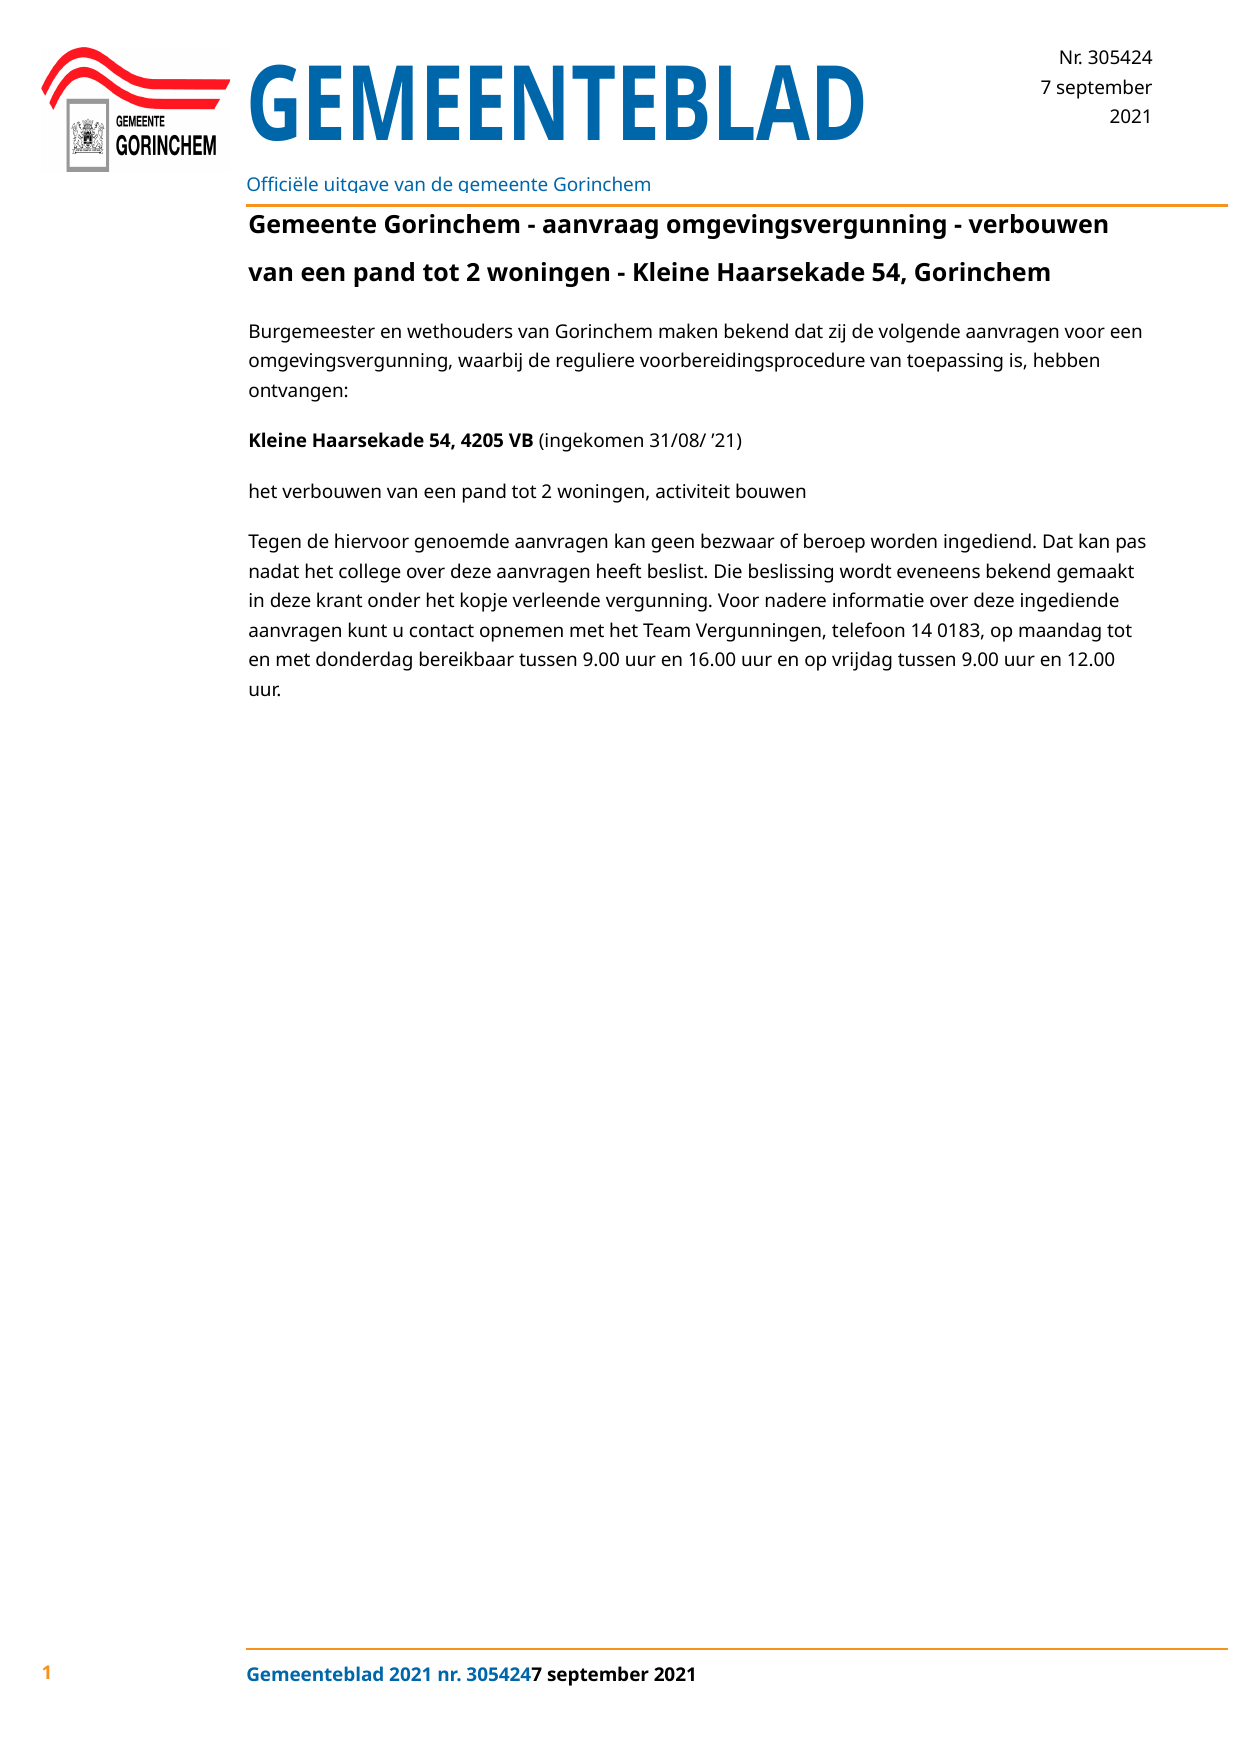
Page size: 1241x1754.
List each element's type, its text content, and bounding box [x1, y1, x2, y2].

text Kleine Haarsekade 54, 4205 VB (ingekomen 31/08/ ’21) [248, 427, 1152, 453]
text Gemeente Gorinchem - aanvraag omgevingsvergunning - verbouwen van een pand tot 2 woningen - Kleine Haarsekade 54, Gorinchem [248, 207, 1152, 288]
text Burgemeester en wethouders van Gorinchem maken bekend dat zij de volgende aanvragen voor een omgevingsvergunning, waarbij de reguliere voorbereidingsprocedure van toepassing is, hebben ontvangen: [248, 318, 1152, 403]
text Tegen de hiervoor genoemde aanvragen kan geen bezwaar of beroep worden ingediend. Dat kan pas nadat het college over deze aanvragen heeft beslist. Die beslissing wordt eveneens bekend gemaakt in deze krant onder het kopje verleende vergunning. Voor nadere informatie over deze ingediende aanvragen kunt u contact opnemen met het Team Vergunningen, telefoon 14 0183, op maandag tot en met donderdag bereikbaar tussen 9.00 uur en 16.00 uur en op vrijdag tussen 9.00 uur en 12.00 uur. [248, 528, 1152, 702]
picture [41, 47, 231, 172]
text het verbouwen van een pand tot 2 woningen, activiteit bouwen [248, 478, 1152, 504]
